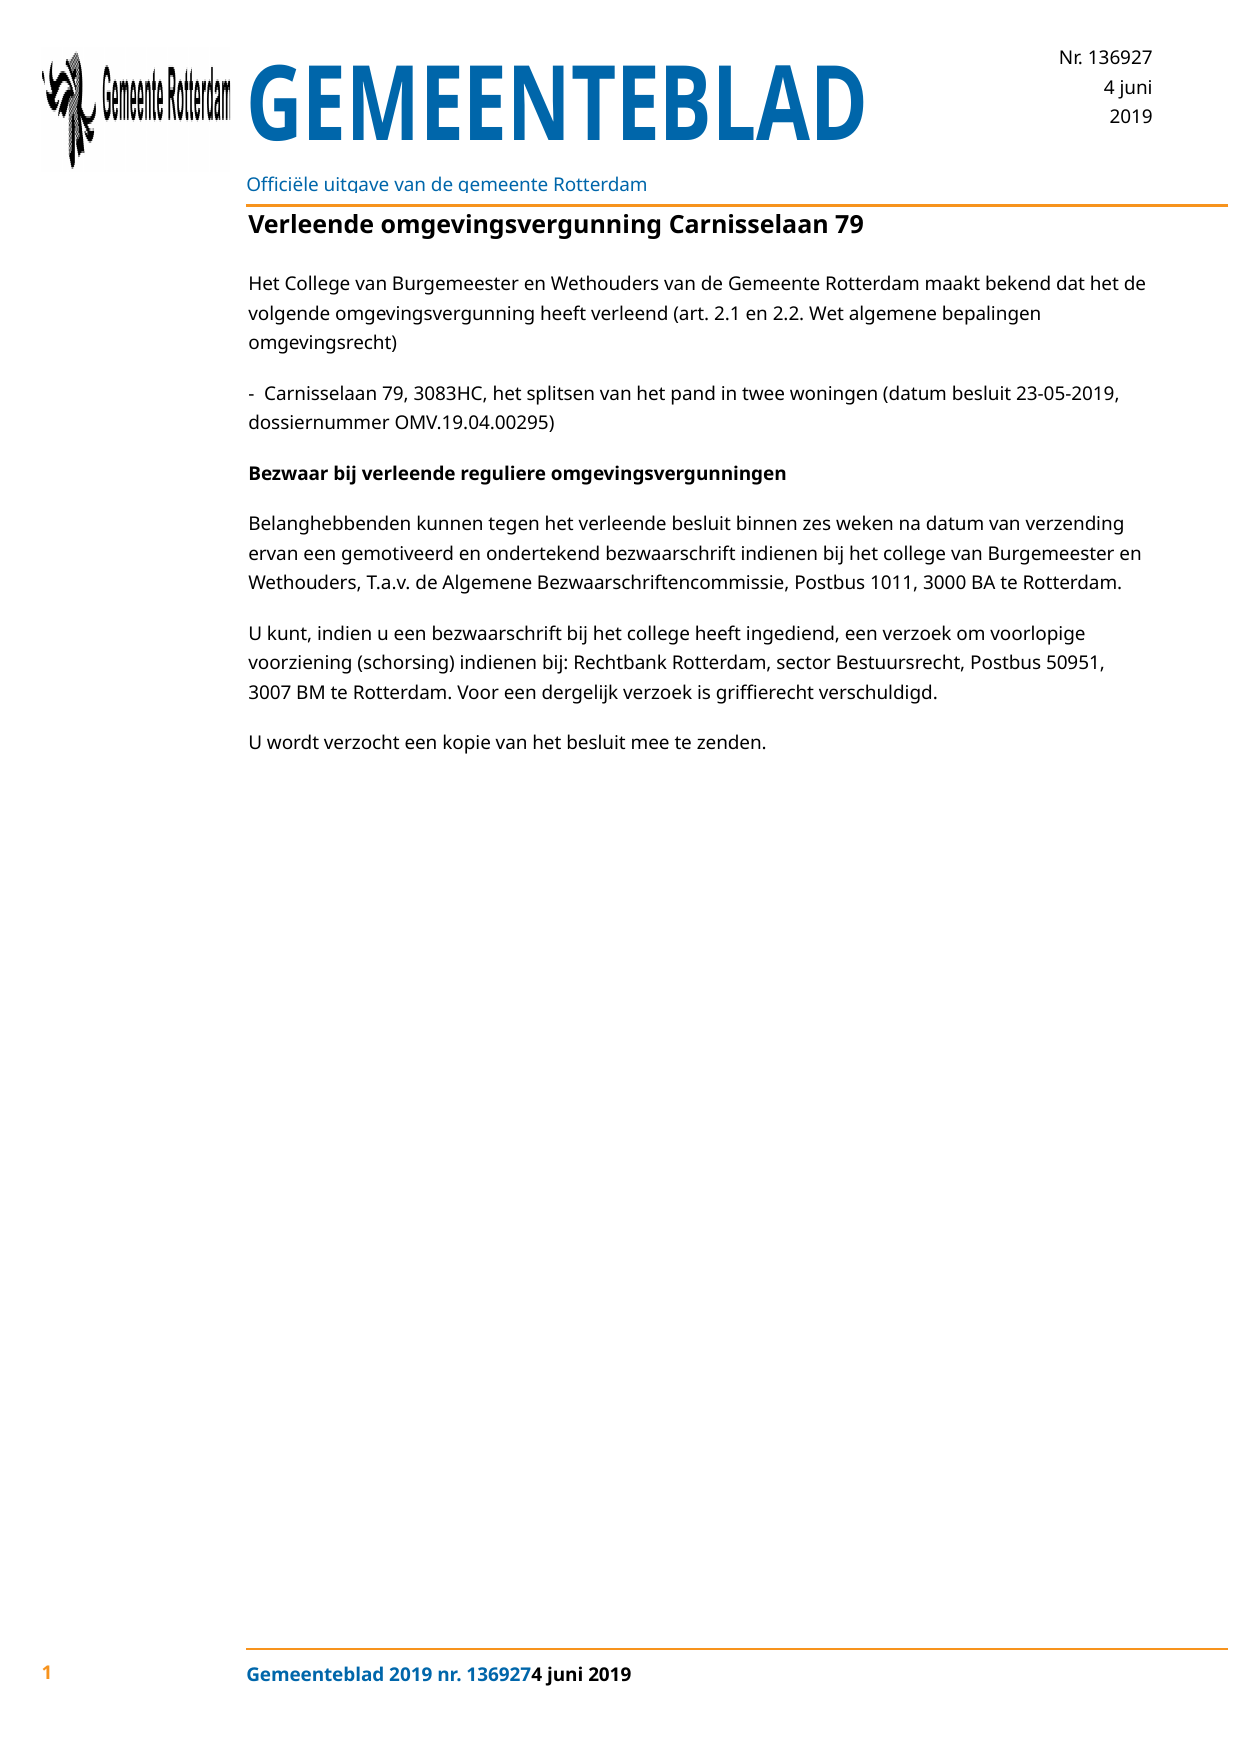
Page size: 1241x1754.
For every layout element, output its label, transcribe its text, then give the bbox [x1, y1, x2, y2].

text Belanghebbenden kunnen tegen het verleende besluit binnen zes weken na datum van verzending ervan een gemotiveerd en ondertekend bezwaarschrift indienen bij het college van Burgemeester en Wethouders, T.a.v. de Algemene Bezwaarschriftencommissie, Postbus 1011, 3000 BA te Rotterdam. [248, 510, 1152, 595]
text U kunt, indien u een bezwaarschrift bij het college heeft ingediend, een verzoek om voorlopige voorziening (schorsing) indienen bij: Rechtbank Rotterdam, sector Bestuursrecht, Postbus 50951, 3007 BM te Rotterdam. Voor een dergelijk verzoek is griffierecht verschuldigd. [248, 620, 1152, 705]
text U wordt verzocht een kopie van het besluit mee te zenden. [248, 729, 1152, 755]
picture [41, 47, 231, 172]
text Het College van Burgemeester en Wethouders van de Gemeente Rotterdam maakt bekend dat het de volgende omgevingsvergunning heeft verleend (art. 2.1 en 2.2. Wet algemene bepalingen omgevingsrecht) [248, 270, 1152, 355]
text Bezwaar bij verleende reguliere omgevingsvergunningen [248, 460, 1152, 486]
text Verleende omgevingsvergunning Carnisselaan 79 [248, 207, 1152, 241]
text - Carnisselaan 79, 3083HC, het splitsen van het pand in twee woningen (datum besluit 23-05-2019, dossiernummer OMV.19.04.00295) [248, 380, 1152, 435]
